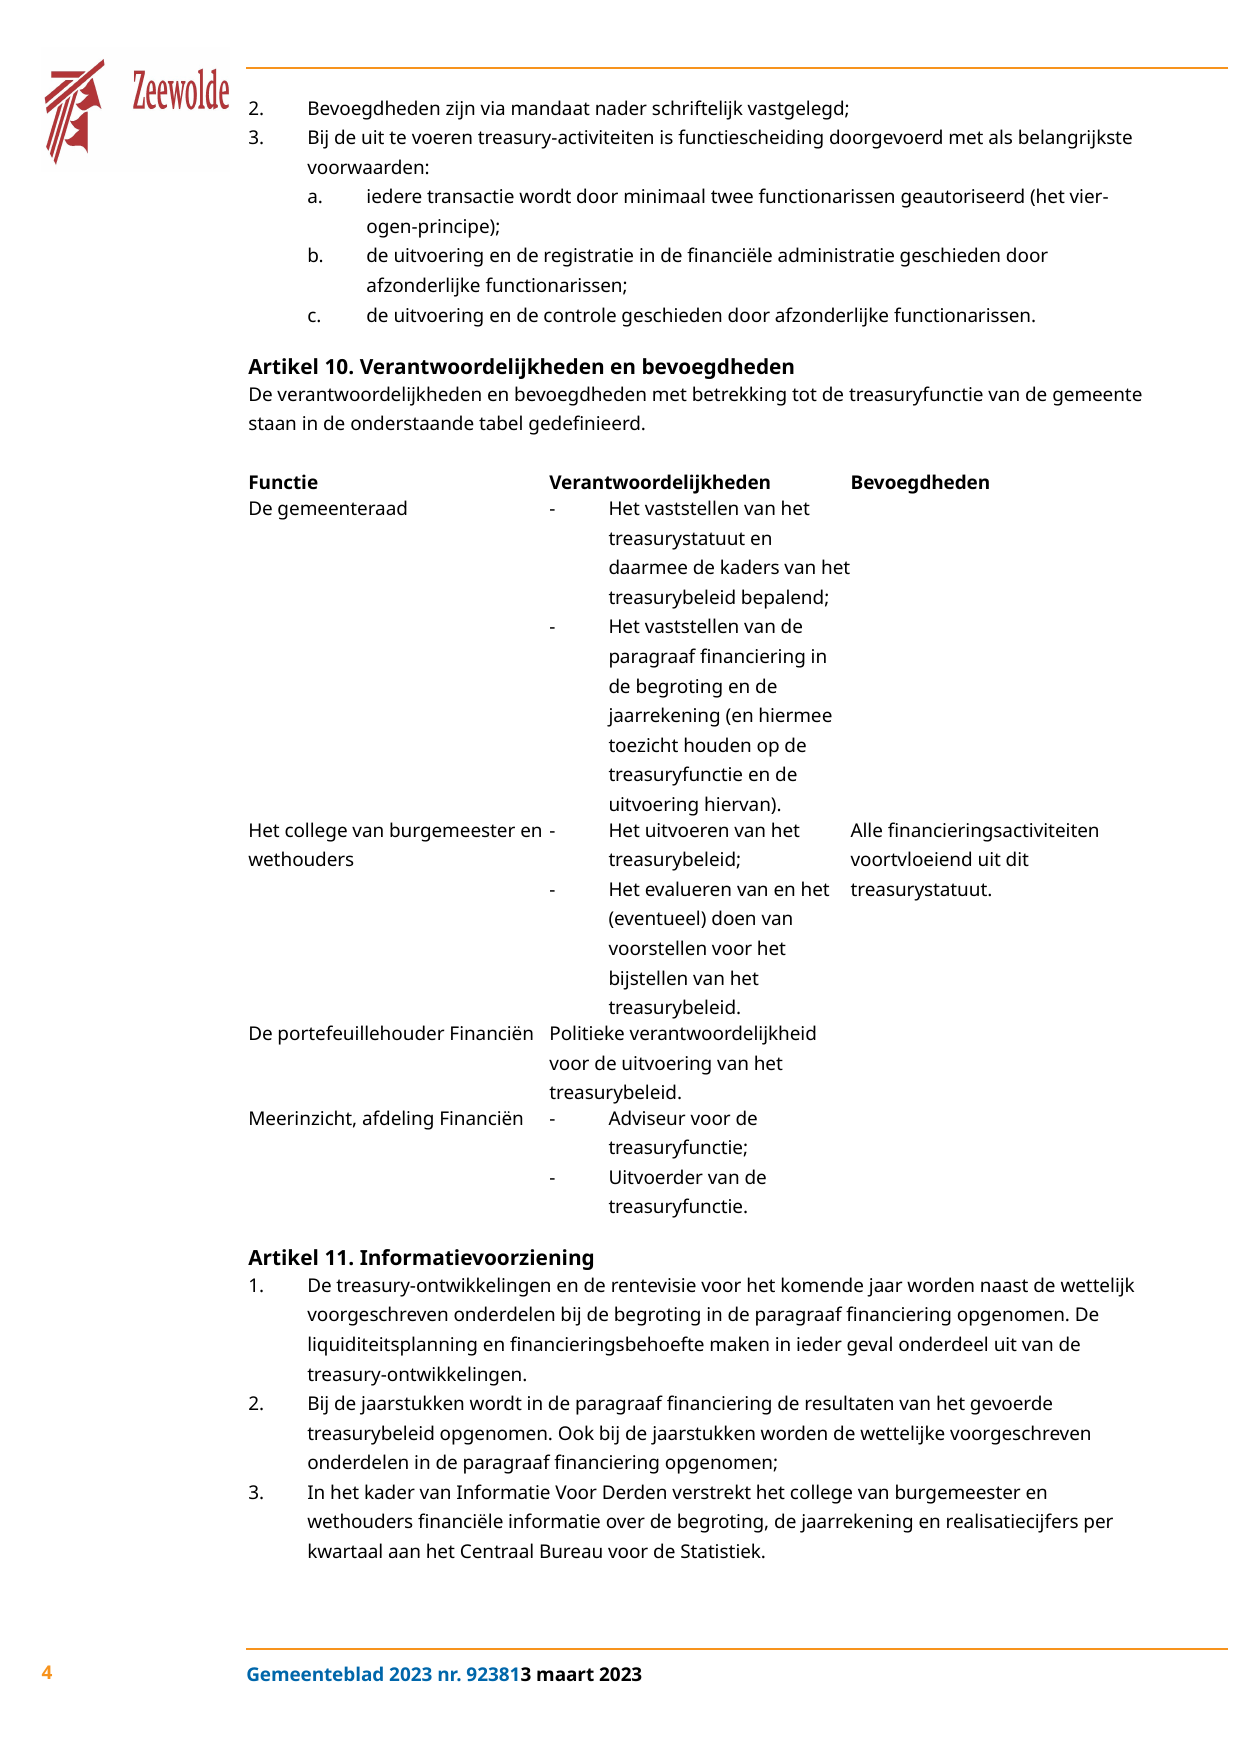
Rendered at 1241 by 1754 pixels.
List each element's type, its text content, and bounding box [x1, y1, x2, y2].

list de uitvoering en de controle geschieden door afzonderlijke functionarissen. [307, 302, 1152, 328]
list Bij de uit te voeren treasury-activiteiten is functiescheiding doorgevoerd met als belangrijkste voorwaarden: [248, 124, 1152, 180]
table_cell De portefeuillehouder Financiën [248, 1020, 549, 1105]
table_cell [850, 495, 1152, 817]
table_cell Het college van burgemeester en wethouders [248, 817, 549, 1020]
picture [41, 47, 231, 172]
list In het kader van Informatie Voor Derden verstrekt het college van burgemeester en wethouders financiële informatie over de begroting, de jaarrekening en realisatiecijfers per kwartaal aan het Centraal Bureau voor de Statistiek. [248, 1479, 1152, 1564]
list iedere transactie wordt door minimaal twee functionarissen geautoriseerd (het vier-ogen-principe); [307, 183, 1152, 239]
list De treasury-ontwikkelingen en de rentevisie voor het komende jaar worden naast de wettelijk voorgeschreven onderdelen bij de begroting in de paragraaf financiering opgenomen. De liquiditeitsplanning en financieringsbehoefte maken in ieder geval onderdeel uit van de treasury-ontwikkelingen. [248, 1272, 1152, 1386]
table_cell Adviseur voor de treasuryfunctie; Uitvoerder van de treasuryfunctie. [549, 1105, 850, 1219]
text Artikel 10. Verantwoordelijkheden en bevoegdheden [248, 352, 1152, 381]
table_cell De gemeenteraad [248, 495, 549, 817]
text Artikel 11. Informatievoorziening [248, 1243, 1152, 1272]
table_cell Het vaststellen van het treasurystatuut en daarmee de kaders van het treasurybeleid bepalend; Het vaststellen van de paragraaf financiering in de begroting en de jaarrekening (en hiermee toezicht houden op de treasuryfunctie en de uitvoering hiervan). [549, 495, 850, 817]
table_cell Alle financieringsactiviteiten voortvloeiend uit dit treasurystatuut. [850, 817, 1152, 1020]
table_cell Politieke verantwoordelijkheid voor de uitvoering van het treasurybeleid. [549, 1020, 850, 1105]
table_header Verantwoordelijkheden [549, 470, 850, 495]
table_header Functie [248, 470, 549, 495]
list de uitvoering en de registratie in de financiële administratie geschieden door afzonderlijke functionarissen; [307, 243, 1152, 298]
list Bevoegdheden zijn via mandaat nader schriftelijk vastgelegd; [248, 95, 1152, 121]
list Bij de jaarstukken wordt in de paragraaf financiering de resultaten van het gevoerde treasurybeleid opgenomen. Ook bij de jaarstukken worden de wettelijke voorgeschreven onderdelen in de paragraaf financiering opgenomen; [248, 1390, 1152, 1475]
table_cell Het uitvoeren van het treasurybeleid; Het evalueren van en het (eventueel) doen van voorstellen voor het bijstellen van het treasurybeleid. [549, 817, 850, 1020]
table_cell [850, 1105, 1152, 1219]
table_cell Meerinzicht, afdeling Financiën [248, 1105, 549, 1219]
text De verantwoordelijkheden en bevoegdheden met betrekking tot de treasuryfunctie van de gemeente staan in de onderstaande tabel gedefinieerd. [248, 381, 1152, 436]
table_header Bevoegdheden [850, 470, 1152, 495]
table_cell [850, 1020, 1152, 1105]
